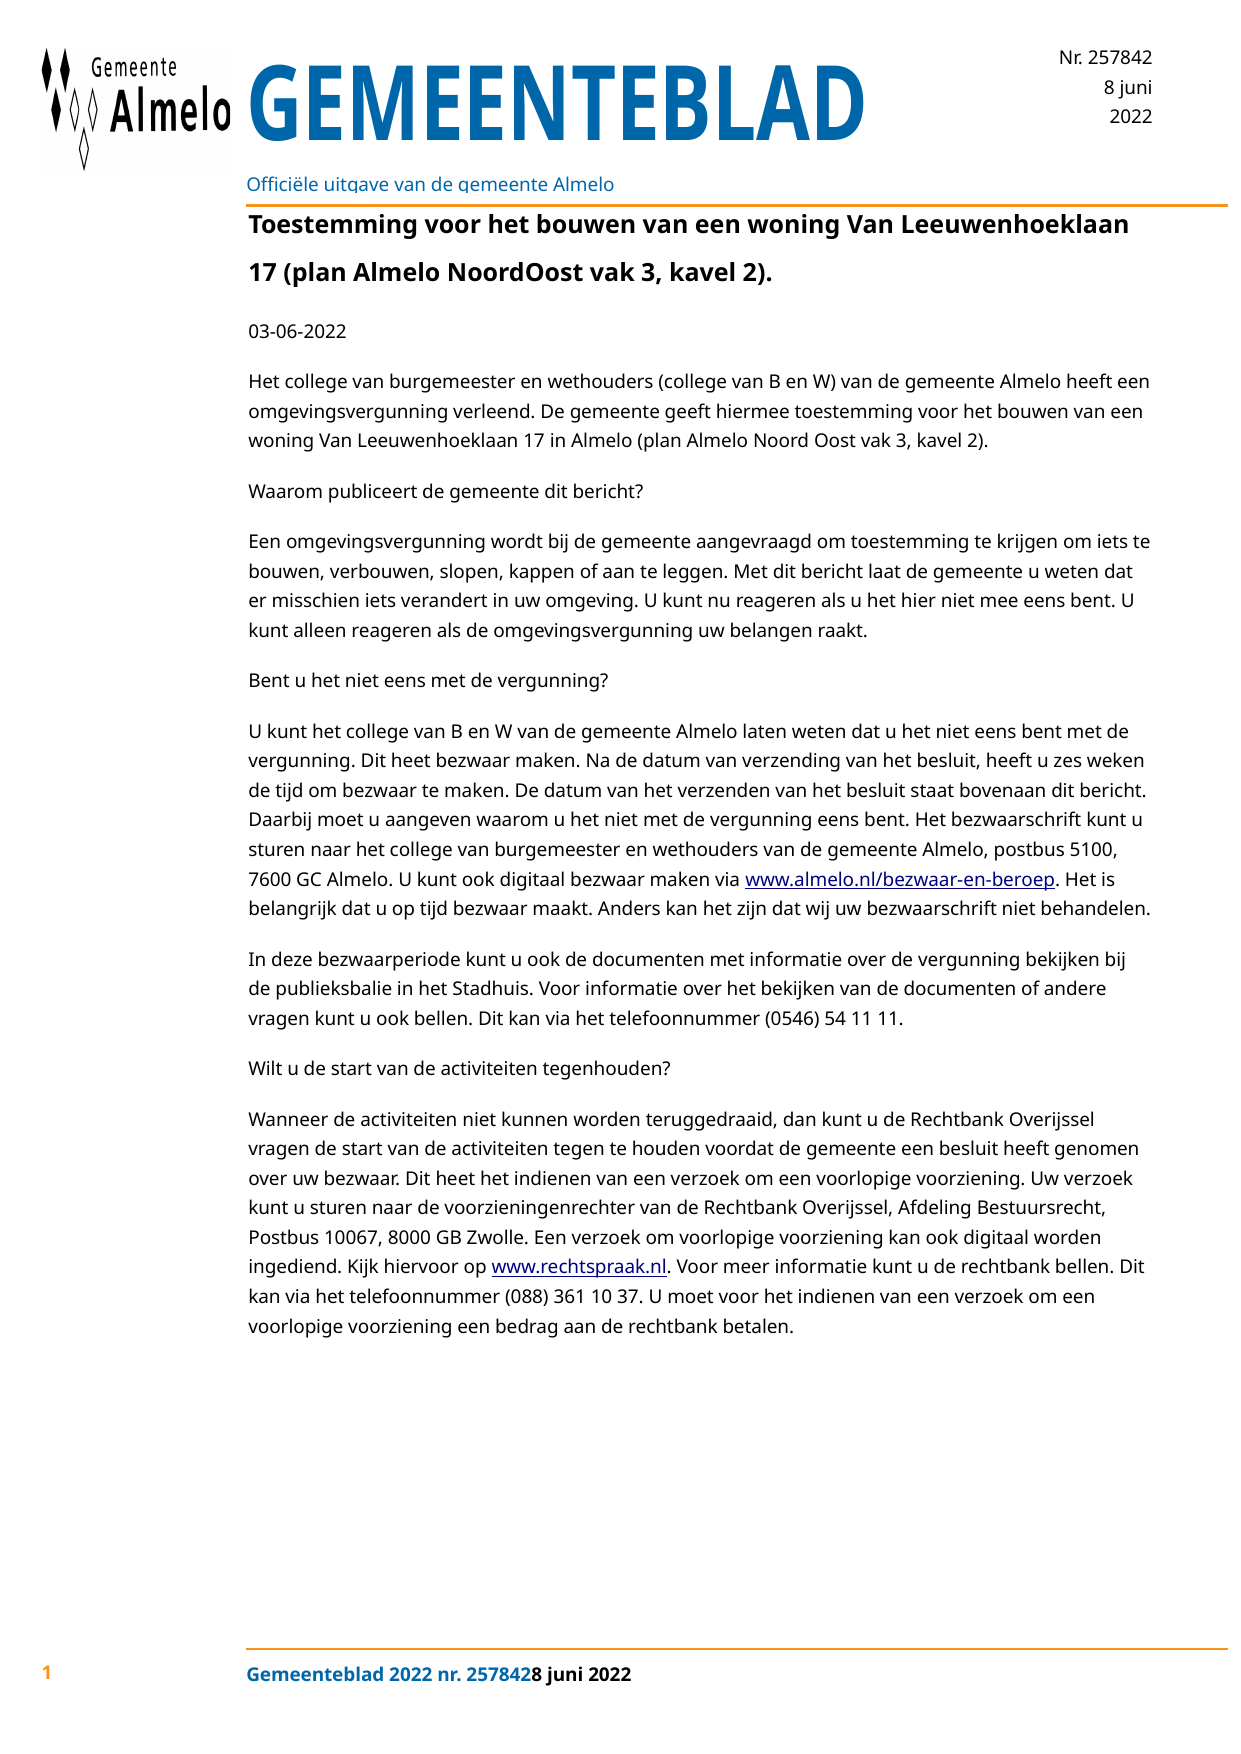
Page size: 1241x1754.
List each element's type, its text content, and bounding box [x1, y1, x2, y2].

text 03-06-2022 [248, 318, 1152, 344]
text Een omgevingsvergunning wordt bij de gemeente aangevraagd om toestemming te krijgen om iets te bouwen, verbouwen, slopen, kappen of aan te leggen. Met dit bericht laat de gemeente u weten dat er misschien iets verandert in uw omgeving. U kunt nu reageren als u het hier niet mee eens bent. U kunt alleen reageren als de omgevingsvergunning uw belangen raakt. [248, 528, 1152, 643]
text U kunt het college van B en W van de gemeente Almelo laten weten dat u het niet eens bent met de vergunning. Dit heet bezwaar maken. Na de datum van verzending van het besluit, heeft u zes weken de tijd om bezwaar te maken. De datum van het verzenden van het besluit staat bovenaan dit bericht. Daarbij moet u aangeven waarom u het niet met de vergunning eens bent. Het bezwaarschrift kunt u sturen naar het college van burgemeester en wethouders van de gemeente Almelo, postbus 5100, 7600 GC Almelo. U kunt ook digitaal bezwaar maken via www.almelo.nl/bezwaar-en-beroep. Het is belangrijk dat u op tijd bezwaar maakt. Anders kan het zijn dat wij uw bezwaarschrift niet behandelen. [248, 718, 1152, 921]
text Het college van burgemeester en wethouders (college van B en W) van de gemeente Almelo heeft een omgevingsvergunning verleend. De gemeente geeft hiermee toestemming voor het bouwen van een woning Van Leeuwenhoeklaan 17 in Almelo (plan Almelo Noord Oost vak 3, kavel 2). [248, 368, 1152, 453]
text In deze bezwaarperiode kunt u ook de documenten met informatie over de vergunning bekijken bij de publieksbalie in het Stadhuis. Voor informatie over het bekijken van de documenten of andere vragen kunt u ook bellen. Dit kan via het telefoonnummer (0546) 54 11 11. [248, 946, 1152, 1031]
text Wilt u de start van de activiteiten tegenhouden? [248, 1055, 1152, 1081]
text Toestemming voor het bouwen van een woning Van Leeuwenhoeklaan 17 (plan Almelo NoordOost vak 3, kavel 2). [248, 207, 1152, 288]
picture [41, 47, 231, 172]
text Waarom publiceert de gemeente dit bericht? [248, 478, 1152, 504]
text Bent u het niet eens met de vergunning? [248, 667, 1152, 693]
text Wanneer de activiteiten niet kunnen worden teruggedraaid, dan kunt u de Rechtbank Overijssel vragen de start van de activiteiten tegen te houden voordat de gemeente een besluit heeft genomen over uw bezwaar. Dit heet het indienen van een verzoek om een voorlopige voorziening. Uw verzoek kunt u sturen naar de voorzieningenrechter van de Rechtbank Overijssel, Afdeling Bestuursrecht, Postbus 10067, 8000 GB Zwolle. Een verzoek om voorlopige voorziening kan ook digitaal worden ingediend. Kijk hiervoor op www.rechtspraak.nl. Voor meer informatie kunt u de rechtbank bellen. Dit kan via het telefoonnummer (088) 361 10 37. U moet voor het indienen van een verzoek om een voorlopige voorziening een bedrag aan de rechtbank betalen. [248, 1106, 1152, 1339]
